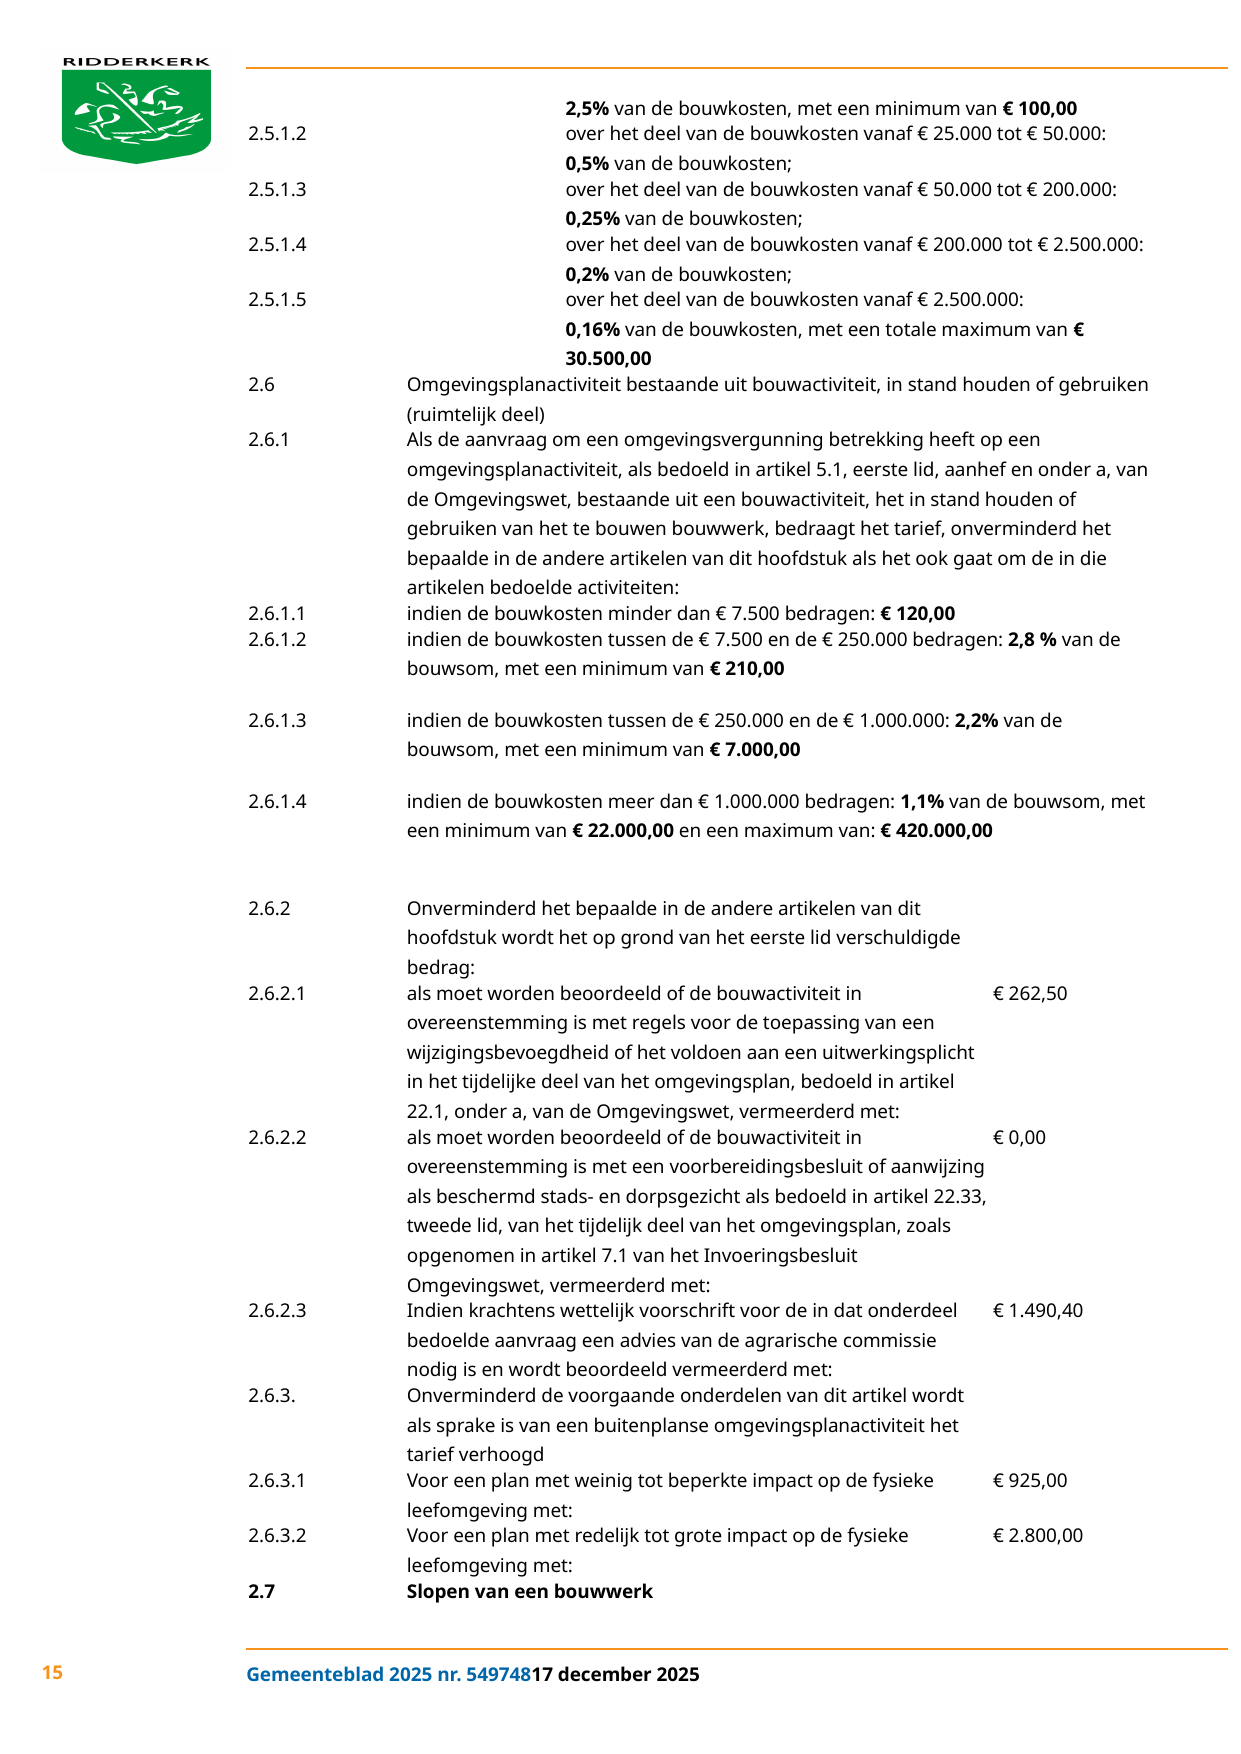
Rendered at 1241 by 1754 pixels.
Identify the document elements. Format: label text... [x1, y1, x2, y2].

table_cell 2.6.2 [248, 895, 407, 980]
table_cell 2.5.1.5 [248, 286, 565, 371]
table_cell [993, 1383, 1152, 1467]
table_cell Voor een plan met redelijk tot grote impact op de fysieke leefomgeving met: [407, 1523, 993, 1578]
table_cell Als de aanvraag om een omgevingsvergunning betrekking heeft op een omgevingsplanactiviteit, als bedoeld in artikel 5.1, eerste lid, aanhef en onder a, van de Omgevingswet, bestaande uit een bouwactiviteit, het in stand houden of gebruiken van het te bouwen bouwwerk, bedraagt het tarief, onverminderd het bepaalde in de andere artikelen van dit hoofdstuk als het ook gaat om de in die artikelen bedoelde activiteiten: [407, 427, 1152, 600]
table_cell 2.6.1.4 [248, 788, 407, 843]
table_cell [248, 763, 407, 788]
table_cell Onverminderd het bepaalde in de andere artikelen van dit hoofdstuk wordt het op grond van het eerste lid verschuldigde bedrag: [407, 895, 993, 980]
table_cell 2.6.1.3 [248, 707, 407, 762]
table_cell Voor een plan met weinig tot beperkte impact op de fysieke leefomgeving met: [407, 1467, 993, 1523]
table_cell [248, 844, 407, 869]
table_cell € 2.800,00 [993, 1523, 1152, 1578]
table_cell over het deel van de bouwkosten vanaf € 200.000 tot € 2.500.000: 0,2% van de bouwkosten; [565, 231, 1152, 286]
table_cell 2.6.3.2 [248, 1523, 407, 1578]
table_cell indien de bouwkosten tussen de € 7.500 en de € 250.000 bedragen: 2,8 % van de bouwsom, met een minimum van € 210,00 [407, 626, 1152, 681]
table_cell 2.6.2.2 [248, 1124, 407, 1297]
table_cell 2.6.3.1 [248, 1467, 407, 1523]
table_cell € 0,00 [993, 1124, 1152, 1297]
table_cell 2.6.2.3 [248, 1298, 407, 1382]
table_cell [993, 895, 1152, 980]
table_cell over het deel van de bouwkosten vanaf € 50.000 tot € 200.000: 0,25% van de bouwkosten; [565, 176, 1152, 231]
table_cell [407, 869, 1152, 895]
table_cell Omgevingsplanactiviteit bestaande uit bouwactiviteit, in stand houden of gebruiken (ruimtelijk deel) [407, 371, 1152, 427]
table_cell indien de bouwkosten meer dan € 1.000.000 bedragen: 1,1% van de bouwsom, met een minimum van € 22.000,00 en een maximum van: € 420.000,00 [407, 788, 1152, 843]
table_cell indien de bouwkosten tussen de € 250.000 en de € 1.000.000: 2,2% van de bouwsom, met een minimum van € 7.000,00 [407, 707, 1152, 762]
table_cell Onverminderd de voorgaande onderdelen van dit artikel wordt als sprake is van een buitenplanse omgevingsplanactiviteit het tarief verhoogd [407, 1383, 993, 1467]
table_cell 2.6.2.1 [248, 980, 407, 1124]
table_cell € 1.490,40 [993, 1298, 1152, 1382]
table_cell 2.5.1.4 [248, 231, 565, 286]
table_cell € 925,00 [993, 1467, 1152, 1523]
table_cell Indien krachtens wettelijk voorschrift voor de in dat onderdeel bedoelde aanvraag een advies van de agrarische commissie nodig is en wordt beoordeeld vermeerderd met: [407, 1298, 993, 1382]
table_cell [248, 95, 565, 121]
table_cell indien de bouwkosten minder dan € 7.500 bedragen: € 120,00 [407, 600, 1152, 626]
table_cell over het deel van de bouwkosten vanaf € 25.000 tot € 50.000: 0,5% van de bouwkosten; [565, 121, 1152, 176]
table_cell [407, 763, 1152, 788]
table_cell 2.7 [248, 1578, 407, 1604]
table_cell 2.6.1 [248, 427, 407, 600]
table_cell 2,5% van de bouwkosten, met een minimum van € 100,00 [565, 95, 1152, 121]
table_cell € 262,50 [993, 980, 1152, 1124]
table_cell 2.6.1.1 [248, 600, 407, 626]
table_cell 2.6.1.2 [248, 626, 407, 681]
table_cell 2.5.1.2 [248, 121, 565, 176]
table_cell 2.6 [248, 371, 407, 427]
table_cell 2.5.1.3 [248, 176, 565, 231]
table_cell [248, 869, 407, 895]
table_cell Slopen van een bouwwerk [407, 1578, 1152, 1604]
table_cell [407, 844, 1152, 869]
table_cell 2.6.3. [248, 1383, 407, 1467]
picture [41, 47, 231, 172]
table_cell over het deel van de bouwkosten vanaf € 2.500.000: 0,16% van de bouwkosten, met een totale maximum van € 30.500,00 [565, 286, 1152, 371]
table_cell als moet worden beoordeeld of de bouwactiviteit in overeenstemming is met een voorbereidingsbesluit of aanwijzing als beschermd stads- en dorpsgezicht als bedoeld in artikel 22.33, tweede lid, van het tijdelijk deel van het omgevingsplan, zoals opgenomen in artikel 7.1 van het Invoeringsbesluit Omgevingswet, vermeerderd met: [407, 1124, 993, 1297]
table_cell [407, 681, 1152, 707]
table_cell als moet worden beoordeeld of de bouwactiviteit in overeenstemming is met regels voor de toepassing van een wijzigingsbevoegdheid of het voldoen aan een uitwerkingsplicht in het tijdelijke deel van het omgevingsplan, bedoeld in artikel 22.1, onder a, van de Omgevingswet, vermeerderd met: [407, 980, 993, 1124]
table_cell [248, 681, 407, 707]
